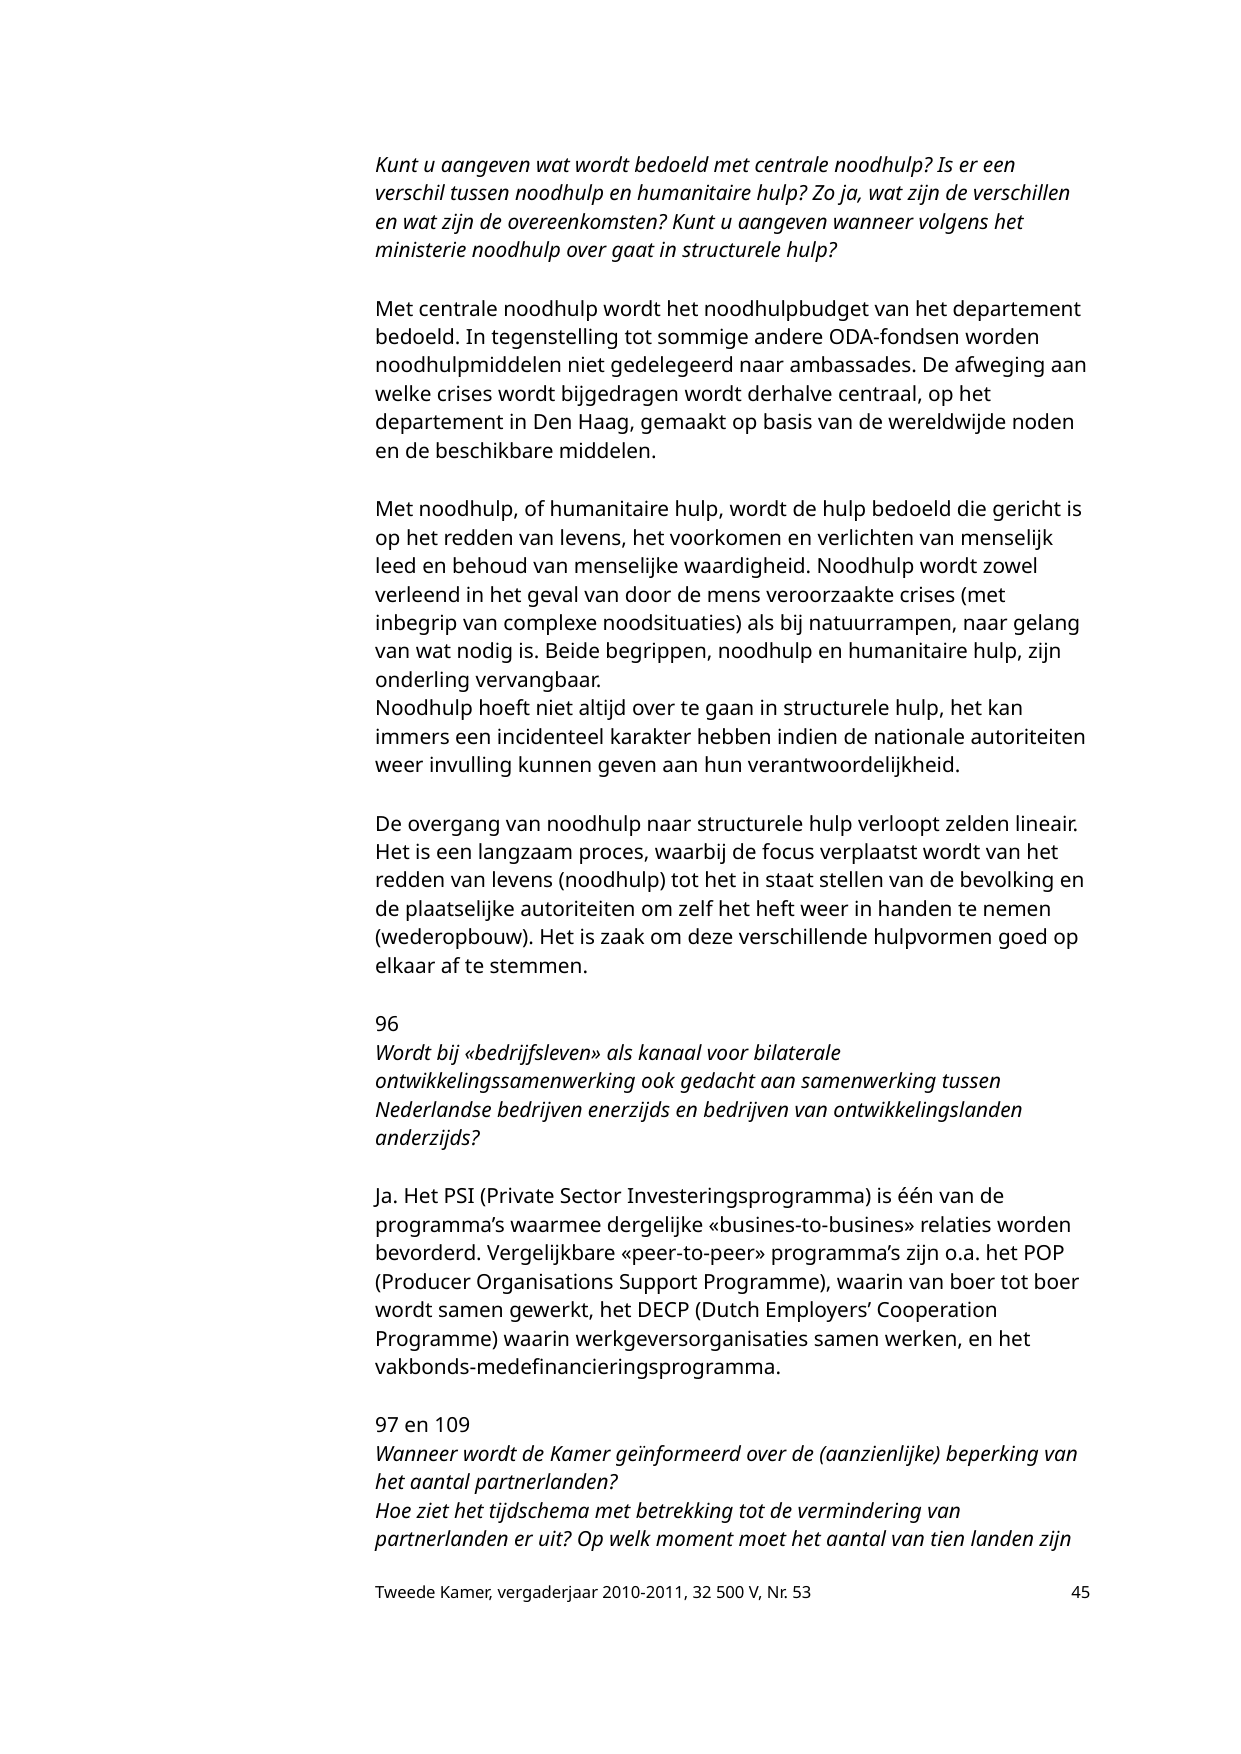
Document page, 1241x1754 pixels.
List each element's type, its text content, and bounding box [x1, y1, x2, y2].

text 97 en 109 [375, 1411, 1090, 1439]
text Ja. Het PSI (Private Sector Investeringsprogramma) is één van de programma’s waarmee dergelijke «busines-to-busines» relaties worden bevorderd. Vergelijkbare «peer-to-peer» programma’s zijn o.a. het POP (Producer Organisations Support Programme), waarin van boer tot boer wordt samen gewerkt, het DECP (Dutch Employers’ Cooperation Programme) waarin werkgeversorganisaties samen werken, en het vakbonds-medefinancieringsprogramma. [375, 1182, 1090, 1381]
text Kunt u aangeven wat wordt bedoeld met centrale noodhulp? Is er een verschil tussen noodhulp en humanitaire hulp? Zo ja, wat zijn de verschillen en wat zijn de overeenkomsten? Kunt u aangeven wanneer volgens het ministerie noodhulp over gaat in structurele hulp? [375, 150, 1090, 264]
text Noodhulp hoeft niet altijd over te gaan in structurele hulp, het kan immers een incidenteel karakter hebben indien de nationale autoriteiten weer invulling kunnen geven aan hun verantwoordelijkheid. [375, 693, 1090, 779]
text Wordt bij «bedrijfsleven» als kanaal voor bilaterale ontwikkelingssamenwerking ook gedacht aan samenwerking tussen Nederlandse bedrijven enerzijds en bedrijven van ontwikkelingslanden anderzijds? [375, 1038, 1090, 1152]
text 96 [375, 1009, 1090, 1038]
text Met centrale noodhulp wordt het noodhulpbudget van het departement bedoeld. In tegenstelling tot sommige andere ODA-fondsen worden noodhulpmiddelen niet gedelegeerd naar ambassades. De afweging aan welke crises wordt bijgedragen wordt derhalve centraal, op het departement in Den Haag, gemaakt op basis van de wereldwijde noden en de beschikbare middelen. [375, 294, 1090, 464]
text Hoe ziet het tijdschema met betrekking tot de vermindering van partnerlanden er uit? Op welk moment moet het aantal van tien landen zijn [375, 1496, 1090, 1553]
text Wanneer wordt de Kamer geïnformeerd over de (aanzienlijke) beperking van het aantal partnerlanden? [375, 1439, 1090, 1496]
text Met noodhulp, of humanitaire hulp, wordt de hulp bedoeld die gericht is op het redden van levens, het voorkomen en verlichten van menselijk leed en behoud van menselijke waardigheid. Noodhulp wordt zowel verleend in het geval van door de mens veroorzaakte crises (met inbegrip van complexe noodsituaties) als bij natuurrampen, naar gelang van wat nodig is. Beide begrippen, noodhulp en humanitaire hulp, zijn onderling vervangbaar. [375, 494, 1090, 693]
text De overgang van noodhulp naar structurele hulp verloopt zelden lineair. Het is een langzaam proces, waarbij de focus verplaatst wordt van het redden van levens (noodhulp) tot het in staat stellen van de bevolking en de plaatselijke autoriteiten om zelf het heft weer in handen te nemen (wederopbouw). Het is zaak om deze verschillende hulpvormen goed op elkaar af te stemmen. [375, 809, 1090, 979]
